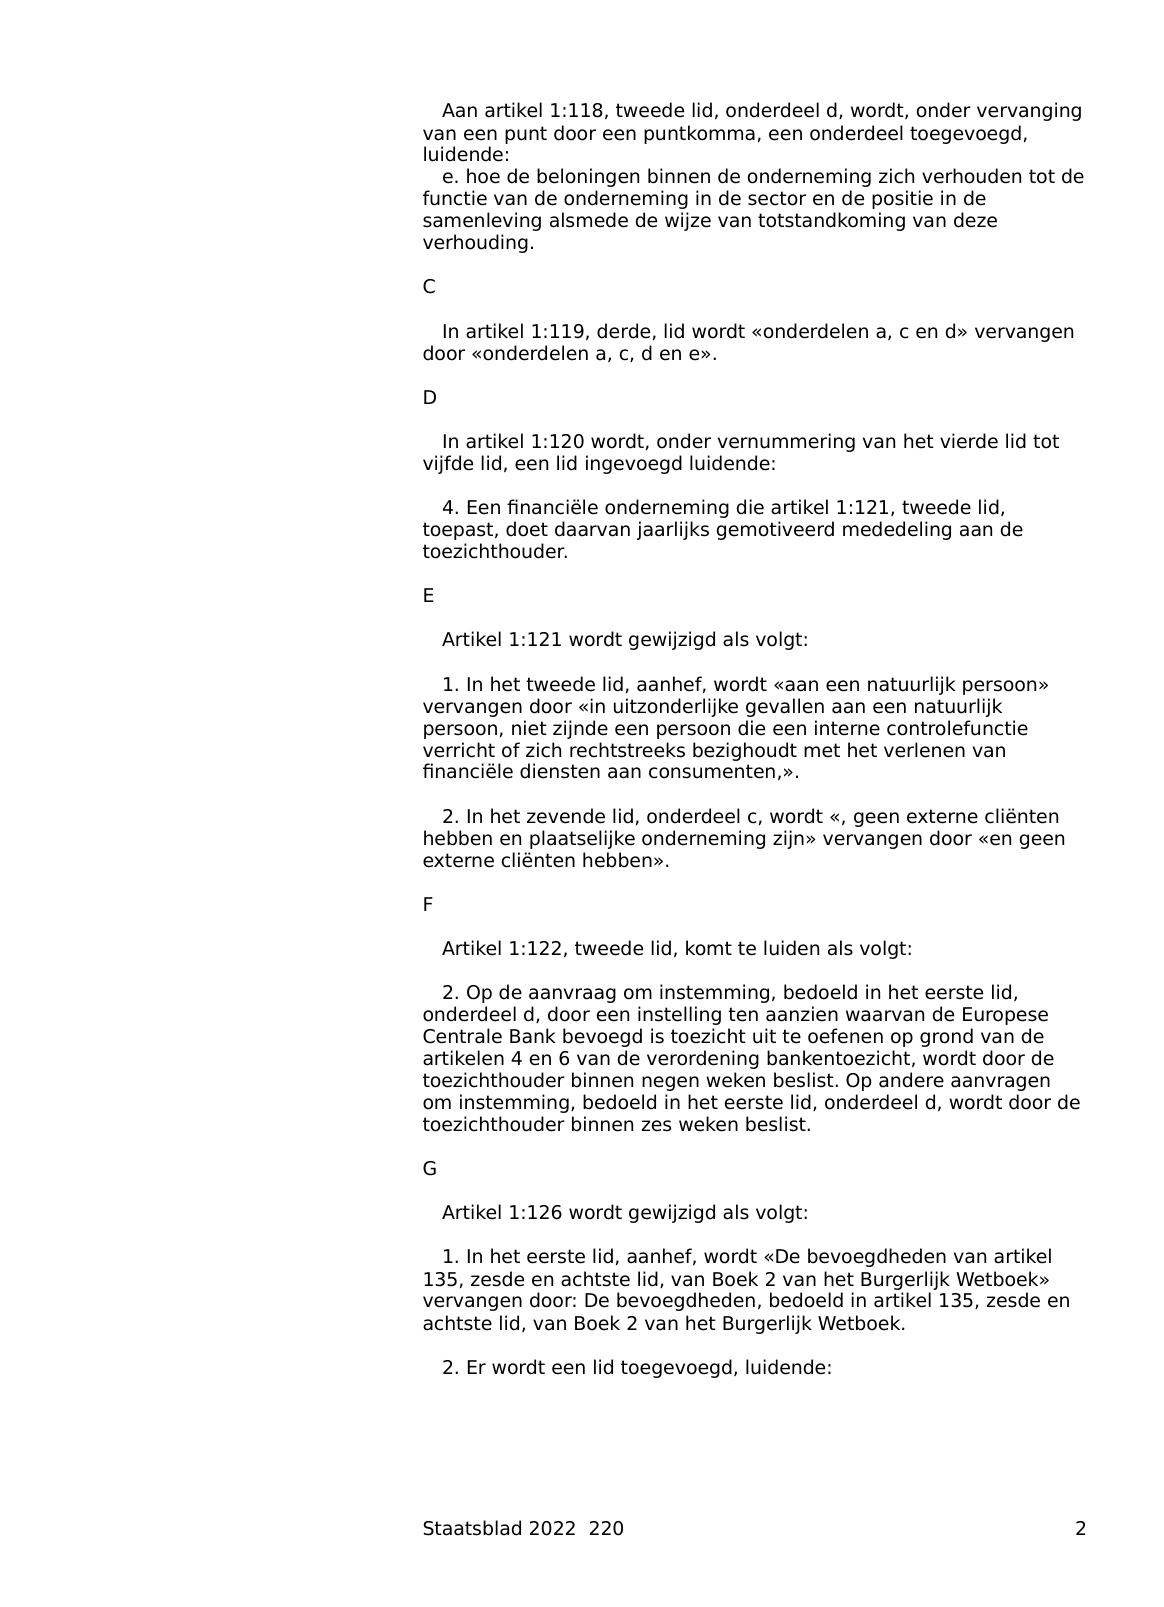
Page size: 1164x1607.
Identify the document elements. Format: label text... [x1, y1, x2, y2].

text Aan artikel 1:118, tweede lid, onderdeel d, wordt, onder vervanging van een punt door een puntkomma, een onderdeel toegevoegd, luidende: [422, 100, 1087, 166]
text Artikel 1:126 wordt gewijzigd als volgt: [422, 1202, 1087, 1224]
text Artikel 1:122, tweede lid, komt te luiden als volgt: [422, 938, 1087, 960]
text 1. In het tweede lid, aanhef, wordt «aan een natuurlijk persoon» vervangen door «in uitzonderlijke gevallen aan een natuurlijk persoon, niet zijnde een persoon die een interne controlefunctie verricht of zich rechtstreeks bezighoudt met het verlenen van financiële diensten aan consumenten,». [422, 673, 1087, 783]
text 1. In het eerste lid, aanhef, wordt «De bevoegdheden van artikel 135, zesde en achtste lid, van Boek 2 van het Burgerlijk Wetboek» vervangen door: De bevoegdheden, bedoeld in artikel 135, zesde en achtste lid, van Boek 2 van het Burgerlijk Wetboek. [422, 1246, 1087, 1334]
text 2. In het zevende lid, onderdeel c, wordt «, geen externe cliënten hebben en plaatselijke onderneming zijn» vervangen door «en geen externe cliënten hebben». [422, 806, 1087, 872]
text 2. Op de aanvraag om instemming, bedoeld in het eerste lid, onderdeel d, door een instelling ten aanzien waarvan de Europese Centrale Bank bevoegd is toezicht uit te oefenen op grond van de artikelen 4 en 6 van de verordening bankentoezicht, wordt door de toezichthouder binnen negen weken beslist. Op andere aanvragen om instemming, bedoeld in het eerste lid, onderdeel d, wordt door de toezichthouder binnen zes weken beslist. [422, 982, 1087, 1136]
text Artikel 1:121 wordt gewijzigd als volgt: [422, 629, 1087, 651]
text 4. Een financiële onderneming die artikel 1:121, tweede lid, toepast, doet daarvan jaarlijks gemotiveerd mededeling aan de toezichthouder. [422, 497, 1087, 563]
text F [422, 894, 1087, 916]
text D [422, 387, 1087, 409]
text e. hoe de beloningen binnen de onderneming zich verhouden tot de functie van de onderneming in de sector en de positie in de samenleving alsmede de wijze van totstandkoming van deze verhouding. [422, 166, 1087, 254]
text In artikel 1:120 wordt, onder vernummering van het vierde lid tot vijfde lid, een lid ingevoegd luidende: [422, 431, 1087, 475]
text E [422, 585, 1087, 607]
text C [422, 276, 1087, 298]
text In artikel 1:119, derde, lid wordt «onderdelen a, c en d» vervangen door «onderdelen a, c, d en e». [422, 321, 1087, 364]
text G [422, 1158, 1087, 1180]
text 2. Er wordt een lid toegevoegd, luidende: [422, 1357, 1087, 1378]
